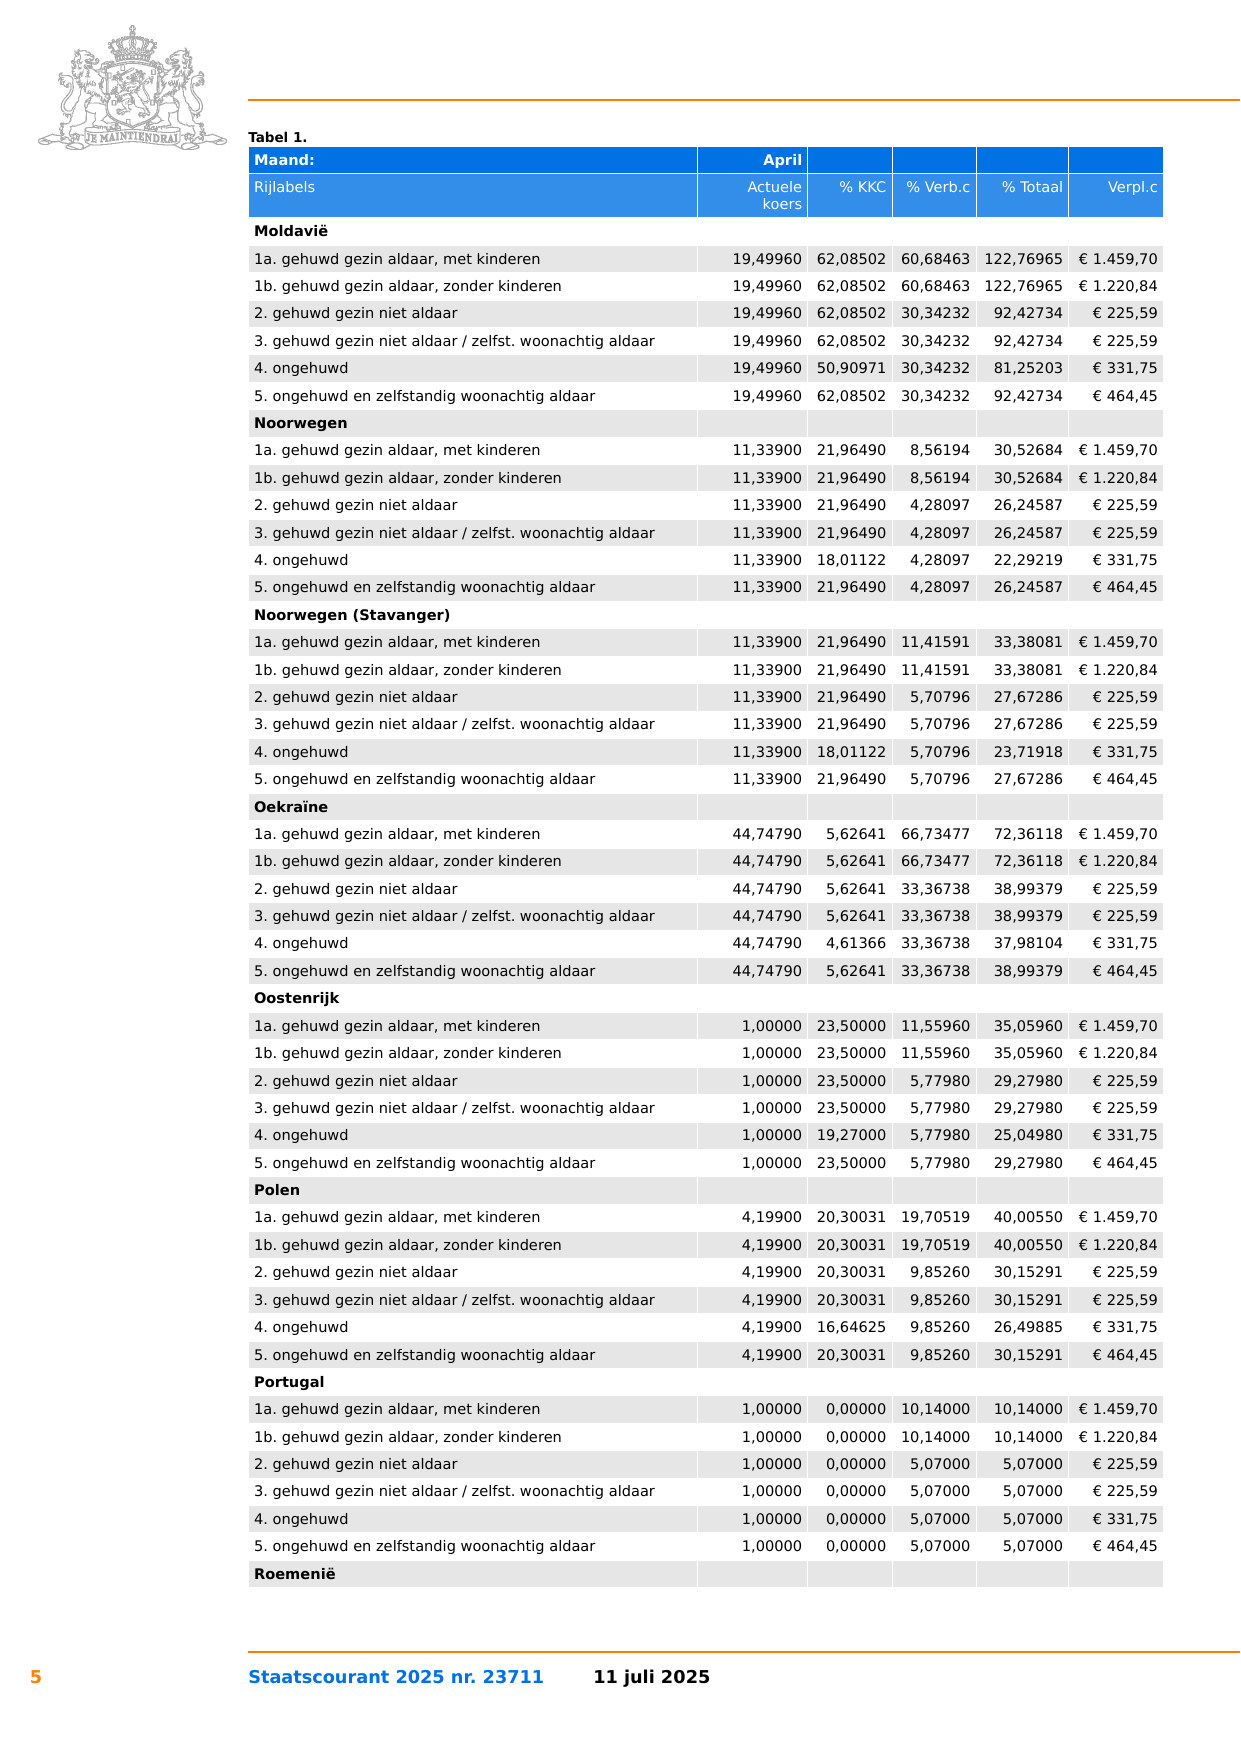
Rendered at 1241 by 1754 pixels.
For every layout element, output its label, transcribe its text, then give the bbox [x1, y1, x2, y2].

table_cell 5,07000 [893, 1479, 976, 1505]
table_cell 2. gehuwd gezin niet aldaar [249, 1260, 697, 1286]
table_cell € 225,59 [1069, 1260, 1163, 1286]
table_cell 11,33900 [698, 438, 807, 464]
table_cell € 225,59 [1069, 1095, 1163, 1121]
table_cell € 331,75 [1069, 1506, 1163, 1532]
table_cell 50,90971 [808, 355, 892, 382]
table_cell Portugal [249, 1369, 697, 1395]
table_cell 27,67286 [977, 684, 1068, 711]
table_cell 1a. gehuwd gezin aldaar, met kinderen [249, 246, 697, 272]
table_cell 60,68463 [893, 246, 976, 272]
table_cell 1,00000 [698, 1479, 807, 1505]
picture [38, 25, 227, 150]
table_cell 22,29219 [977, 547, 1068, 573]
table_cell 0,00000 [808, 1396, 892, 1423]
table_cell 4,19900 [698, 1287, 807, 1313]
table_cell [1069, 410, 1163, 437]
table_cell 1,00000 [698, 1068, 807, 1094]
table_header Tabel 1. [248, 130, 1163, 146]
table_cell 33,36738 [893, 876, 976, 902]
table_cell [698, 1561, 807, 1587]
table_cell 5. ongehuwd en zelfstandig woonachtig aldaar [249, 383, 697, 409]
table_cell [1069, 986, 1163, 1012]
table_cell 4,28097 [893, 520, 976, 546]
table_cell 23,50000 [808, 1013, 892, 1039]
table_cell € 331,75 [1069, 1314, 1163, 1341]
table_cell € 464,45 [1069, 575, 1163, 601]
table_cell 1b. gehuwd gezin aldaar, zonder kinderen [249, 1232, 697, 1258]
table_cell 2. gehuwd gezin niet aldaar [249, 493, 697, 519]
table_cell 4,61366 [808, 931, 892, 957]
table_cell 40,00550 [977, 1232, 1068, 1258]
table_cell 21,96490 [808, 493, 892, 519]
table_cell 4,19900 [698, 1342, 807, 1368]
table_cell 21,96490 [808, 629, 892, 656]
table_cell 29,27980 [977, 1068, 1068, 1094]
table_cell 21,96490 [808, 684, 892, 711]
table_cell 10,14000 [893, 1424, 976, 1450]
table_cell [698, 794, 807, 820]
table_cell 1a. gehuwd gezin aldaar, met kinderen [249, 438, 697, 464]
table_cell 81,25203 [977, 355, 1068, 382]
table_cell 25,04980 [977, 1123, 1068, 1149]
table_cell [893, 410, 976, 437]
table_cell 5,70796 [893, 766, 976, 793]
table_cell 23,50000 [808, 1150, 892, 1176]
table_cell 33,38081 [977, 657, 1068, 683]
table_cell € 225,59 [1069, 1287, 1163, 1313]
table_cell 33,36738 [893, 958, 976, 984]
table_cell 1,00000 [698, 1150, 807, 1176]
table_cell 11,33900 [698, 629, 807, 656]
table_cell 3. gehuwd gezin niet aldaar / zelfst. woonachtig aldaar [249, 328, 697, 354]
table_cell 5,62641 [808, 821, 892, 847]
table_cell [893, 1369, 976, 1395]
table_cell 1a. gehuwd gezin aldaar, met kinderen [249, 1013, 697, 1039]
table_cell 21,96490 [808, 520, 892, 546]
table_cell 4,28097 [893, 493, 976, 519]
table_cell 44,74790 [698, 876, 807, 902]
table_cell 19,27000 [808, 1123, 892, 1149]
table_cell 11,33900 [698, 465, 807, 491]
table_cell € 225,59 [1069, 876, 1163, 902]
table_cell 33,36738 [893, 903, 976, 930]
table_cell 92,42734 [977, 328, 1068, 354]
table_cell 60,68463 [893, 273, 976, 299]
table_cell [808, 1561, 892, 1587]
table_cell 30,34232 [893, 355, 976, 382]
table_cell 44,74790 [698, 849, 807, 875]
table_cell 26,24587 [977, 575, 1068, 601]
table_cell € 464,45 [1069, 766, 1163, 793]
table_cell [1069, 219, 1163, 245]
table_cell 5,77980 [893, 1095, 976, 1121]
table_cell 19,49960 [698, 301, 807, 327]
table_cell 19,49960 [698, 355, 807, 382]
table_cell 1b. gehuwd gezin aldaar, zonder kinderen [249, 1424, 697, 1450]
table_cell € 331,75 [1069, 931, 1163, 957]
table_cell Moldavië [249, 219, 697, 245]
table_cell 33,38081 [977, 629, 1068, 656]
table_cell Oostenrijk [249, 986, 697, 1012]
table_cell 3. gehuwd gezin niet aldaar / zelfst. woonachtig aldaar [249, 903, 697, 930]
table_cell 29,27980 [977, 1095, 1068, 1121]
table_cell € 225,59 [1069, 328, 1163, 354]
table_cell 5. ongehuwd en zelfstandig woonachtig aldaar [249, 1150, 697, 1176]
table_cell 44,74790 [698, 931, 807, 957]
table_cell 5,07000 [977, 1534, 1068, 1560]
table_cell 44,74790 [698, 903, 807, 930]
table_cell 4,19900 [698, 1260, 807, 1286]
table_cell 2. gehuwd gezin niet aldaar [249, 876, 697, 902]
table_cell 5. ongehuwd en zelfstandig woonachtig aldaar [249, 575, 697, 601]
table_cell 20,30031 [808, 1260, 892, 1286]
table_cell 30,15291 [977, 1342, 1068, 1368]
table_cell 16,64625 [808, 1314, 892, 1341]
table_cell Maand: [249, 147, 697, 173]
table_cell 35,05960 [977, 1013, 1068, 1039]
table_cell 2. gehuwd gezin niet aldaar [249, 301, 697, 327]
table_cell 38,99379 [977, 903, 1068, 930]
table_cell 1,00000 [698, 1424, 807, 1450]
table_cell 11,33900 [698, 684, 807, 711]
table_cell 23,71918 [977, 739, 1068, 765]
table_cell [698, 1369, 807, 1395]
table_cell 1,00000 [698, 1506, 807, 1532]
table_cell Oekraïne [249, 794, 697, 820]
table_cell 4. ongehuwd [249, 1123, 697, 1149]
table_cell [698, 219, 807, 245]
table_cell 26,24587 [977, 520, 1068, 546]
table_cell [893, 147, 976, 173]
table_cell € 464,45 [1069, 383, 1163, 409]
table_cell € 1.220,84 [1069, 465, 1163, 491]
table_cell 4. ongehuwd [249, 547, 697, 573]
table_cell 4. ongehuwd [249, 1314, 697, 1341]
table_cell [1069, 1369, 1163, 1395]
table_cell € 331,75 [1069, 1123, 1163, 1149]
table_cell 1,00000 [698, 1396, 807, 1423]
table_cell [977, 219, 1068, 245]
table_cell € 1.459,70 [1069, 821, 1163, 847]
table_cell 4,19900 [698, 1232, 807, 1258]
table_cell 19,70519 [893, 1205, 976, 1231]
table_cell [977, 1177, 1068, 1204]
table_cell 5. ongehuwd en zelfstandig woonachtig aldaar [249, 958, 697, 984]
table_cell 9,85260 [893, 1342, 976, 1368]
table_cell [808, 794, 892, 820]
table_cell 5,70796 [893, 684, 976, 711]
table_cell 11,33900 [698, 547, 807, 573]
table_cell 72,36118 [977, 849, 1068, 875]
table_cell 10,14000 [977, 1396, 1068, 1423]
table_cell 4. ongehuwd [249, 1506, 697, 1532]
table_cell € 225,59 [1069, 684, 1163, 711]
table_cell [977, 794, 1068, 820]
table_cell 11,41591 [893, 629, 976, 656]
table_cell 11,33900 [698, 657, 807, 683]
table_cell 5,07000 [893, 1506, 976, 1532]
table_cell 9,85260 [893, 1260, 976, 1286]
table_cell 30,15291 [977, 1287, 1068, 1313]
table_cell 33,36738 [893, 931, 976, 957]
table_cell [1069, 794, 1163, 820]
table_cell 26,49885 [977, 1314, 1068, 1341]
table_cell 19,49960 [698, 328, 807, 354]
table_cell 92,42734 [977, 301, 1068, 327]
table_cell 30,34232 [893, 301, 976, 327]
table_cell 1b. gehuwd gezin aldaar, zonder kinderen [249, 273, 697, 299]
table_cell 122,76965 [977, 246, 1068, 272]
table_cell 4,28097 [893, 575, 976, 601]
table_cell 62,08502 [808, 328, 892, 354]
table_cell 21,96490 [808, 712, 892, 738]
table_cell 1,00000 [698, 1451, 807, 1478]
table_cell 35,05960 [977, 1040, 1068, 1067]
table_cell € 225,59 [1069, 712, 1163, 738]
table_cell 11,33900 [698, 766, 807, 793]
table_cell [977, 986, 1068, 1012]
table_cell 44,74790 [698, 958, 807, 984]
table_cell 11,33900 [698, 575, 807, 601]
table_cell 4,19900 [698, 1314, 807, 1341]
table_cell € 331,75 [1069, 547, 1163, 573]
table_cell 122,76965 [977, 273, 1068, 299]
table_cell 11,33900 [698, 739, 807, 765]
table_cell € 225,59 [1069, 520, 1163, 546]
table_cell [808, 1369, 892, 1395]
table_cell Actuele koers [698, 174, 807, 217]
table_cell 44,74790 [698, 821, 807, 847]
table_cell € 464,45 [1069, 1534, 1163, 1560]
table_cell 19,70519 [893, 1232, 976, 1258]
table_cell 20,30031 [808, 1232, 892, 1258]
table_cell [698, 1177, 807, 1204]
table_cell 3. gehuwd gezin niet aldaar / zelfst. woonachtig aldaar [249, 520, 697, 546]
table_cell [977, 1369, 1068, 1395]
table_cell 4. ongehuwd [249, 931, 697, 957]
table_cell 11,55960 [893, 1040, 976, 1067]
table_cell Rijlabels [249, 174, 697, 217]
table_cell 62,08502 [808, 273, 892, 299]
table_cell 18,01122 [808, 739, 892, 765]
table_cell 26,24587 [977, 493, 1068, 519]
table_cell 19,49960 [698, 273, 807, 299]
table_cell 23,50000 [808, 1040, 892, 1067]
table_cell [808, 602, 892, 628]
table_cell 62,08502 [808, 246, 892, 272]
table_cell 4,28097 [893, 547, 976, 573]
table_cell 1b. gehuwd gezin aldaar, zonder kinderen [249, 465, 697, 491]
table_cell 5,62641 [808, 903, 892, 930]
table_cell € 1.459,70 [1069, 246, 1163, 272]
table_cell 1a. gehuwd gezin aldaar, met kinderen [249, 821, 697, 847]
table_cell [893, 219, 976, 245]
table_cell Noorwegen (Stavanger) [249, 602, 697, 628]
table_cell [893, 602, 976, 628]
table_cell € 1.459,70 [1069, 1205, 1163, 1231]
table_cell 1a. gehuwd gezin aldaar, met kinderen [249, 1396, 697, 1423]
table_cell [977, 602, 1068, 628]
table_cell 10,14000 [977, 1424, 1068, 1450]
table_cell 2. gehuwd gezin niet aldaar [249, 684, 697, 711]
table_cell € 1.220,84 [1069, 1424, 1163, 1450]
table_cell 3. gehuwd gezin niet aldaar / zelfst. woonachtig aldaar [249, 1479, 697, 1505]
table_cell 1b. gehuwd gezin aldaar, zonder kinderen [249, 1040, 697, 1067]
table_cell € 1.220,84 [1069, 849, 1163, 875]
table_cell € 1.459,70 [1069, 1013, 1163, 1039]
table_cell [1069, 147, 1163, 173]
table_cell 1,00000 [698, 1040, 807, 1067]
table_cell 38,99379 [977, 876, 1068, 902]
table_cell 21,96490 [808, 657, 892, 683]
table_cell € 1.220,84 [1069, 657, 1163, 683]
table_cell 66,73477 [893, 821, 976, 847]
table_cell [977, 410, 1068, 437]
table_cell [1069, 1561, 1163, 1587]
table_cell 5. ongehuwd en zelfstandig woonachtig aldaar [249, 1342, 697, 1368]
table_cell 30,15291 [977, 1260, 1068, 1286]
table_cell 11,41591 [893, 657, 976, 683]
table_cell 1b. gehuwd gezin aldaar, zonder kinderen [249, 657, 697, 683]
table_cell € 331,75 [1069, 355, 1163, 382]
table_cell 66,73477 [893, 849, 976, 875]
table_cell 4,19900 [698, 1205, 807, 1231]
table_cell 37,98104 [977, 931, 1068, 957]
table_cell 23,50000 [808, 1068, 892, 1094]
table_cell 30,52684 [977, 438, 1068, 464]
table_cell Polen [249, 1177, 697, 1204]
table_cell 0,00000 [808, 1506, 892, 1532]
table_cell [808, 1177, 892, 1204]
table_cell € 225,59 [1069, 301, 1163, 327]
table_cell [977, 1561, 1068, 1587]
table_cell 5,62641 [808, 958, 892, 984]
table_cell 5,07000 [893, 1534, 976, 1560]
table_cell 5,07000 [977, 1451, 1068, 1478]
table_cell 72,36118 [977, 821, 1068, 847]
table_cell Verpl.c [1069, 174, 1163, 217]
table_cell 21,96490 [808, 465, 892, 491]
table_cell € 1.220,84 [1069, 1232, 1163, 1258]
table_cell 11,55960 [893, 1013, 976, 1039]
table_cell 9,85260 [893, 1314, 976, 1341]
table_cell 5,77980 [893, 1150, 976, 1176]
table_cell € 464,45 [1069, 1150, 1163, 1176]
table_cell 20,30031 [808, 1205, 892, 1231]
table_cell 5,07000 [977, 1506, 1068, 1532]
table_cell 23,50000 [808, 1095, 892, 1121]
table_cell € 331,75 [1069, 739, 1163, 765]
table_cell 2. gehuwd gezin niet aldaar [249, 1451, 697, 1478]
table_cell 3. gehuwd gezin niet aldaar / zelfst. woonachtig aldaar [249, 712, 697, 738]
table_cell 0,00000 [808, 1534, 892, 1560]
table_cell 38,99379 [977, 958, 1068, 984]
table_cell [808, 147, 892, 173]
table_cell 3. gehuwd gezin niet aldaar / zelfst. woonachtig aldaar [249, 1095, 697, 1121]
table_cell 27,67286 [977, 766, 1068, 793]
table_cell [893, 986, 976, 1012]
table_cell 5,70796 [893, 712, 976, 738]
table_cell € 225,59 [1069, 1479, 1163, 1505]
table_cell 9,85260 [893, 1287, 976, 1313]
table_cell [977, 147, 1068, 173]
table_cell 5,70796 [893, 739, 976, 765]
table_cell [893, 794, 976, 820]
table_cell 92,42734 [977, 383, 1068, 409]
table_cell 30,34232 [893, 383, 976, 409]
table_cell April [698, 147, 807, 173]
table_cell € 225,59 [1069, 1451, 1163, 1478]
table_cell 2. gehuwd gezin niet aldaar [249, 1068, 697, 1094]
table_cell 40,00550 [977, 1205, 1068, 1231]
table_cell 30,34232 [893, 328, 976, 354]
table_cell 11,33900 [698, 712, 807, 738]
table_cell [698, 602, 807, 628]
table_cell 8,56194 [893, 438, 976, 464]
table_cell 21,96490 [808, 766, 892, 793]
table_cell 11,33900 [698, 520, 807, 546]
table_cell € 464,45 [1069, 1342, 1163, 1368]
table_cell 19,49960 [698, 246, 807, 272]
table_cell 62,08502 [808, 301, 892, 327]
table_cell [808, 410, 892, 437]
table_cell 11,33900 [698, 493, 807, 519]
table_cell [893, 1561, 976, 1587]
table_cell 29,27980 [977, 1150, 1068, 1176]
table_cell Noorwegen [249, 410, 697, 437]
table_cell % Totaal [977, 174, 1068, 217]
table_cell 5,62641 [808, 849, 892, 875]
table_cell [893, 1177, 976, 1204]
table_cell 27,67286 [977, 712, 1068, 738]
table_cell [698, 986, 807, 1012]
table_cell 8,56194 [893, 465, 976, 491]
table_cell 3. gehuwd gezin niet aldaar / zelfst. woonachtig aldaar [249, 1287, 697, 1313]
table_cell [1069, 1177, 1163, 1204]
table_cell % Verb.c [893, 174, 976, 217]
table_cell 19,49960 [698, 383, 807, 409]
table_cell % KKC [808, 174, 892, 217]
table_cell € 225,59 [1069, 903, 1163, 930]
table_cell 10,14000 [893, 1396, 976, 1423]
table_cell Roemenië [249, 1561, 697, 1587]
table_cell 0,00000 [808, 1479, 892, 1505]
table_cell 21,96490 [808, 438, 892, 464]
table_cell [1069, 602, 1163, 628]
table_cell 4. ongehuwd [249, 739, 697, 765]
table_cell 5,07000 [977, 1479, 1068, 1505]
table_cell 5,77980 [893, 1123, 976, 1149]
table_cell 62,08502 [808, 383, 892, 409]
table_cell 5. ongehuwd en zelfstandig woonachtig aldaar [249, 1534, 697, 1560]
table_cell 1a. gehuwd gezin aldaar, met kinderen [249, 1205, 697, 1231]
table_cell 5,77980 [893, 1068, 976, 1094]
table_cell 1,00000 [698, 1013, 807, 1039]
table_cell 1,00000 [698, 1534, 807, 1560]
table_cell 20,30031 [808, 1287, 892, 1313]
table_cell 1a. gehuwd gezin aldaar, met kinderen [249, 629, 697, 656]
table_cell € 464,45 [1069, 958, 1163, 984]
table_cell 30,52684 [977, 465, 1068, 491]
table_cell € 225,59 [1069, 493, 1163, 519]
table_cell 21,96490 [808, 575, 892, 601]
table_cell € 1.459,70 [1069, 1396, 1163, 1423]
table_cell [808, 986, 892, 1012]
table_cell 20,30031 [808, 1342, 892, 1368]
table_cell 5,62641 [808, 876, 892, 902]
table_cell 4. ongehuwd [249, 355, 697, 382]
table_cell 5. ongehuwd en zelfstandig woonachtig aldaar [249, 766, 697, 793]
table_cell € 1.220,84 [1069, 273, 1163, 299]
table_cell 0,00000 [808, 1424, 892, 1450]
table_cell 1b. gehuwd gezin aldaar, zonder kinderen [249, 849, 697, 875]
table_cell € 225,59 [1069, 1068, 1163, 1094]
table_cell 5,07000 [893, 1451, 976, 1478]
table_cell [808, 219, 892, 245]
table_cell 18,01122 [808, 547, 892, 573]
table_cell € 1.220,84 [1069, 1040, 1163, 1067]
table_cell 0,00000 [808, 1451, 892, 1478]
table_cell [698, 410, 807, 437]
table_cell 1,00000 [698, 1123, 807, 1149]
table_cell 1,00000 [698, 1095, 807, 1121]
table_cell € 1.459,70 [1069, 438, 1163, 464]
table_cell € 1.459,70 [1069, 629, 1163, 656]
